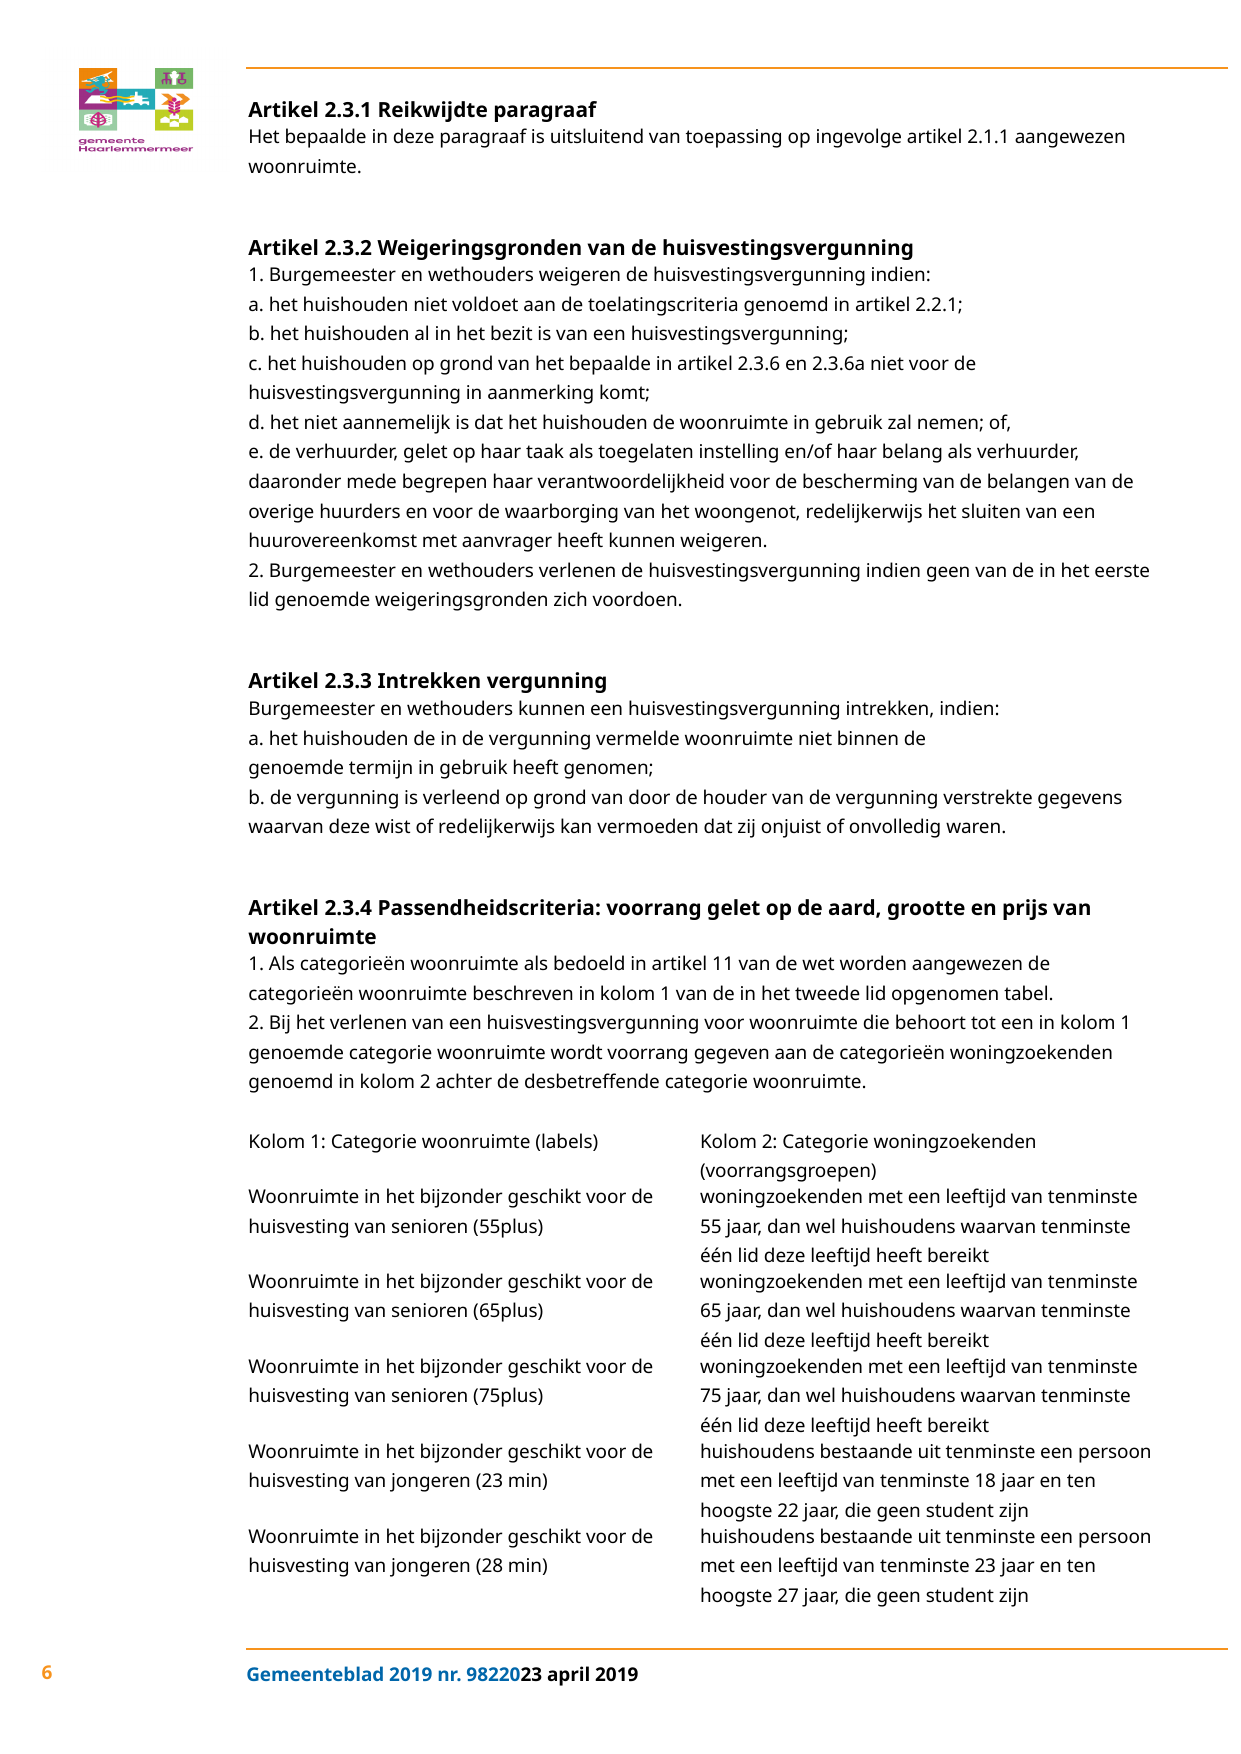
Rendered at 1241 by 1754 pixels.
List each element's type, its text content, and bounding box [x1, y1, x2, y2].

text Artikel 2.3.1 Reikwijdte paragraaf [248, 95, 1152, 123]
text 2. Burgemeester en wethouders verlenen de huisvestingsvergunning indien geen van de in het eerste lid genoemde weigeringsgronden zich voordoen. [248, 557, 1152, 612]
text genoemde termijn in gebruik heeft genomen; [248, 754, 1152, 780]
text c. het huishouden op grond van het bepaalde in artikel 2.3.6 en 2.3.6a niet voor de huisvestingsvergunning in aanmerking komt; [248, 350, 1152, 405]
table_cell huishoudens bestaande uit tenminste een persoon met een leeftijd van tenminste 23 jaar en ten hoogste 27 jaar, die geen student zijn [700, 1523, 1152, 1608]
table_cell Woonruimte in het bijzonder geschikt voor de huisvesting van senioren (75plus) [248, 1353, 700, 1438]
picture [41, 47, 231, 172]
text 1. Als categorieën woonruimte als bedoeld in artikel 11 van de wet worden aangewezen de categorieën woonruimte beschreven in kolom 1 van de in het tweede lid opgenomen tabel. [248, 950, 1152, 1006]
table_cell Woonruimte in het bijzonder geschikt voor de huisvesting van senioren (55plus) [248, 1183, 700, 1268]
table_cell Woonruimte in het bijzonder geschikt voor de huisvesting van jongeren (28 min) [248, 1523, 700, 1608]
table_cell woningzoekenden met een leeftijd van tenminste 65 jaar, dan wel huishoudens waarvan tenminste één lid deze leeftijd heeft bereikt [700, 1268, 1152, 1353]
text a. het huishouden de in de vergunning vermelde woonruimte niet binnen de [248, 725, 1152, 750]
text Artikel 2.3.2 Weigeringsgronden van de huisvestingsvergunning [248, 233, 1152, 261]
text e. de verhuurder, gelet op haar taak als toegelaten instelling en/of haar belang als verhuurder, daaronder mede begrepen haar verantwoordelijkheid voor de bescherming van de belangen van de overige huurders en voor de waarborging van het woongenot, redelijkerwijs het sluiten van een huurovereenkomst met aanvrager heeft kunnen weigeren. [248, 439, 1152, 553]
table_cell Woonruimte in het bijzonder geschikt voor de huisvesting van senioren (65plus) [248, 1268, 700, 1353]
text b. het huishouden al in het bezit is van een huisvestingsvergunning; [248, 320, 1152, 346]
text Artikel 2.3.4 Passendheidscriteria: voorrang gelet op de aard, grootte en prijs van woonruimte [248, 893, 1152, 950]
table_cell woningzoekenden met een leeftijd van tenminste 75 jaar, dan wel huishoudens waarvan tenminste één lid deze leeftijd heeft bereikt [700, 1353, 1152, 1438]
text 1. Burgemeester en wethouders weigeren de huisvestingsvergunning indien: [248, 261, 1152, 287]
table_header Kolom 1: Categorie woonruimte (labels) [248, 1128, 700, 1183]
table_cell woningzoekenden met een leeftijd van tenminste 55 jaar, dan wel huishoudens waarvan tenminste één lid deze leeftijd heeft bereikt [700, 1183, 1152, 1268]
text Burgemeester en wethouders kunnen een huisvestingsvergunning intrekken, indien: [248, 695, 1152, 721]
table_cell huishoudens bestaande uit tenminste een persoon met een leeftijd van tenminste 18 jaar en ten hoogste 22 jaar, die geen student zijn [700, 1438, 1152, 1523]
text Het bepaalde in deze paragraaf is uitsluitend van toepassing op ingevolge artikel 2.1.1 aangewezen woonruimte. [248, 123, 1152, 178]
text Artikel 2.3.3 Intrekken vergunning [248, 667, 1152, 695]
text d. het niet aannemelijk is dat het huishouden de woonruimte in gebruik zal nemen; of, [248, 409, 1152, 435]
table_cell Woonruimte in het bijzonder geschikt voor de huisvesting van jongeren (23 min) [248, 1438, 700, 1523]
text b. de vergunning is verleend op grond van door de houder van de vergunning verstrekte gegevens waarvan deze wist of redelijkerwijs kan vermoeden dat zij onjuist of onvolledig waren. [248, 784, 1152, 839]
table_header Kolom 2: Categorie woningzoekenden (voorrangsgroepen) [700, 1128, 1152, 1183]
text a. het huishouden niet voldoet aan de toelatingscriteria genoemd in artikel 2.2.1; [248, 291, 1152, 317]
text 2. Bij het verlenen van een huisvestingsvergunning voor woonruimte die behoort tot een in kolom 1 genoemde categorie woonruimte wordt voorrang gegeven aan de categorieën woningzoekenden genoemd in kolom 2 achter de desbetreffende categorie woonruimte. [248, 1009, 1152, 1094]
